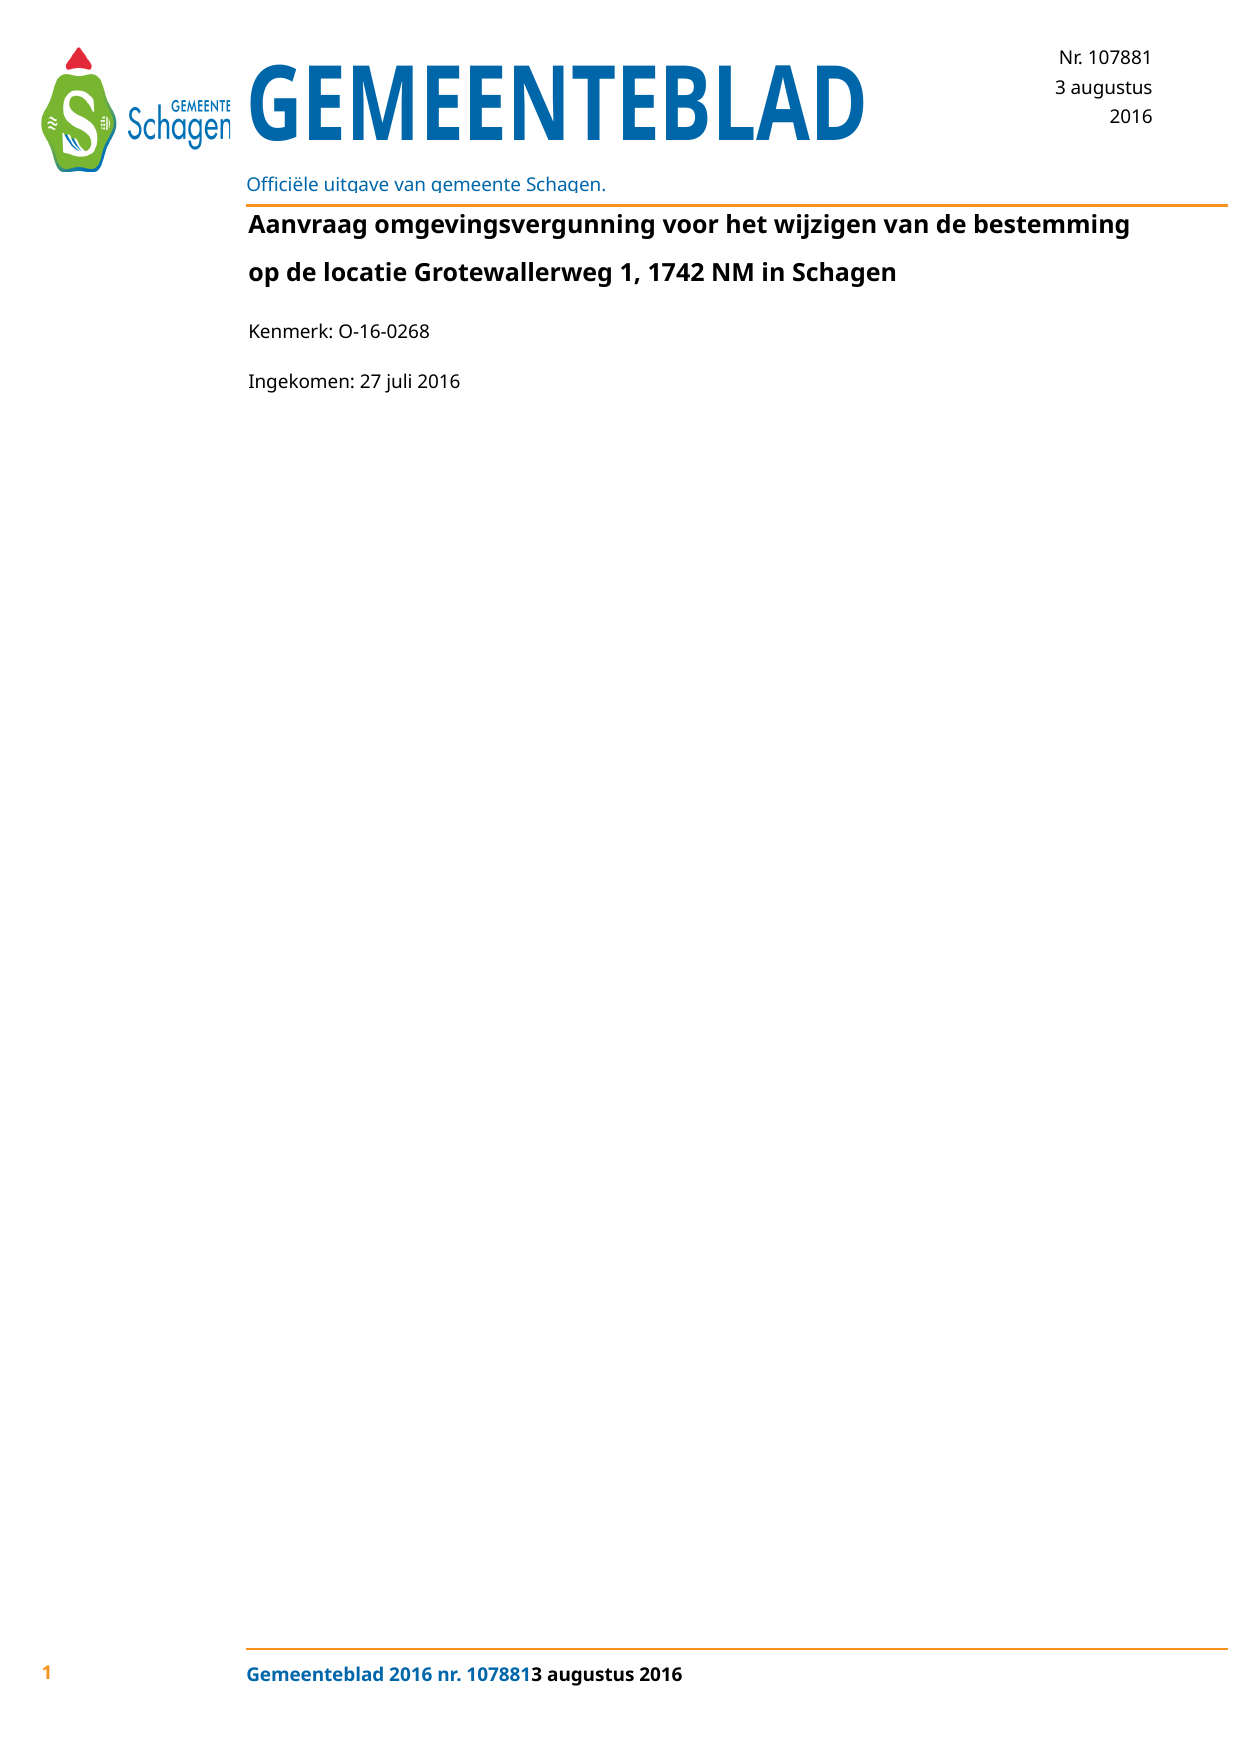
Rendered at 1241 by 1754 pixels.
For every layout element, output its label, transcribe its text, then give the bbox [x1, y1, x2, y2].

picture [41, 47, 231, 172]
text Aanvraag omgevingsvergunning voor het wijzigen van de bestemming op de locatie Grotewallerweg 1, 1742 NM in Schagen [248, 207, 1152, 288]
text Kenmerk: O-16-0268 [248, 318, 1152, 344]
text Ingekomen: 27 juli 2016 [248, 368, 1152, 394]
